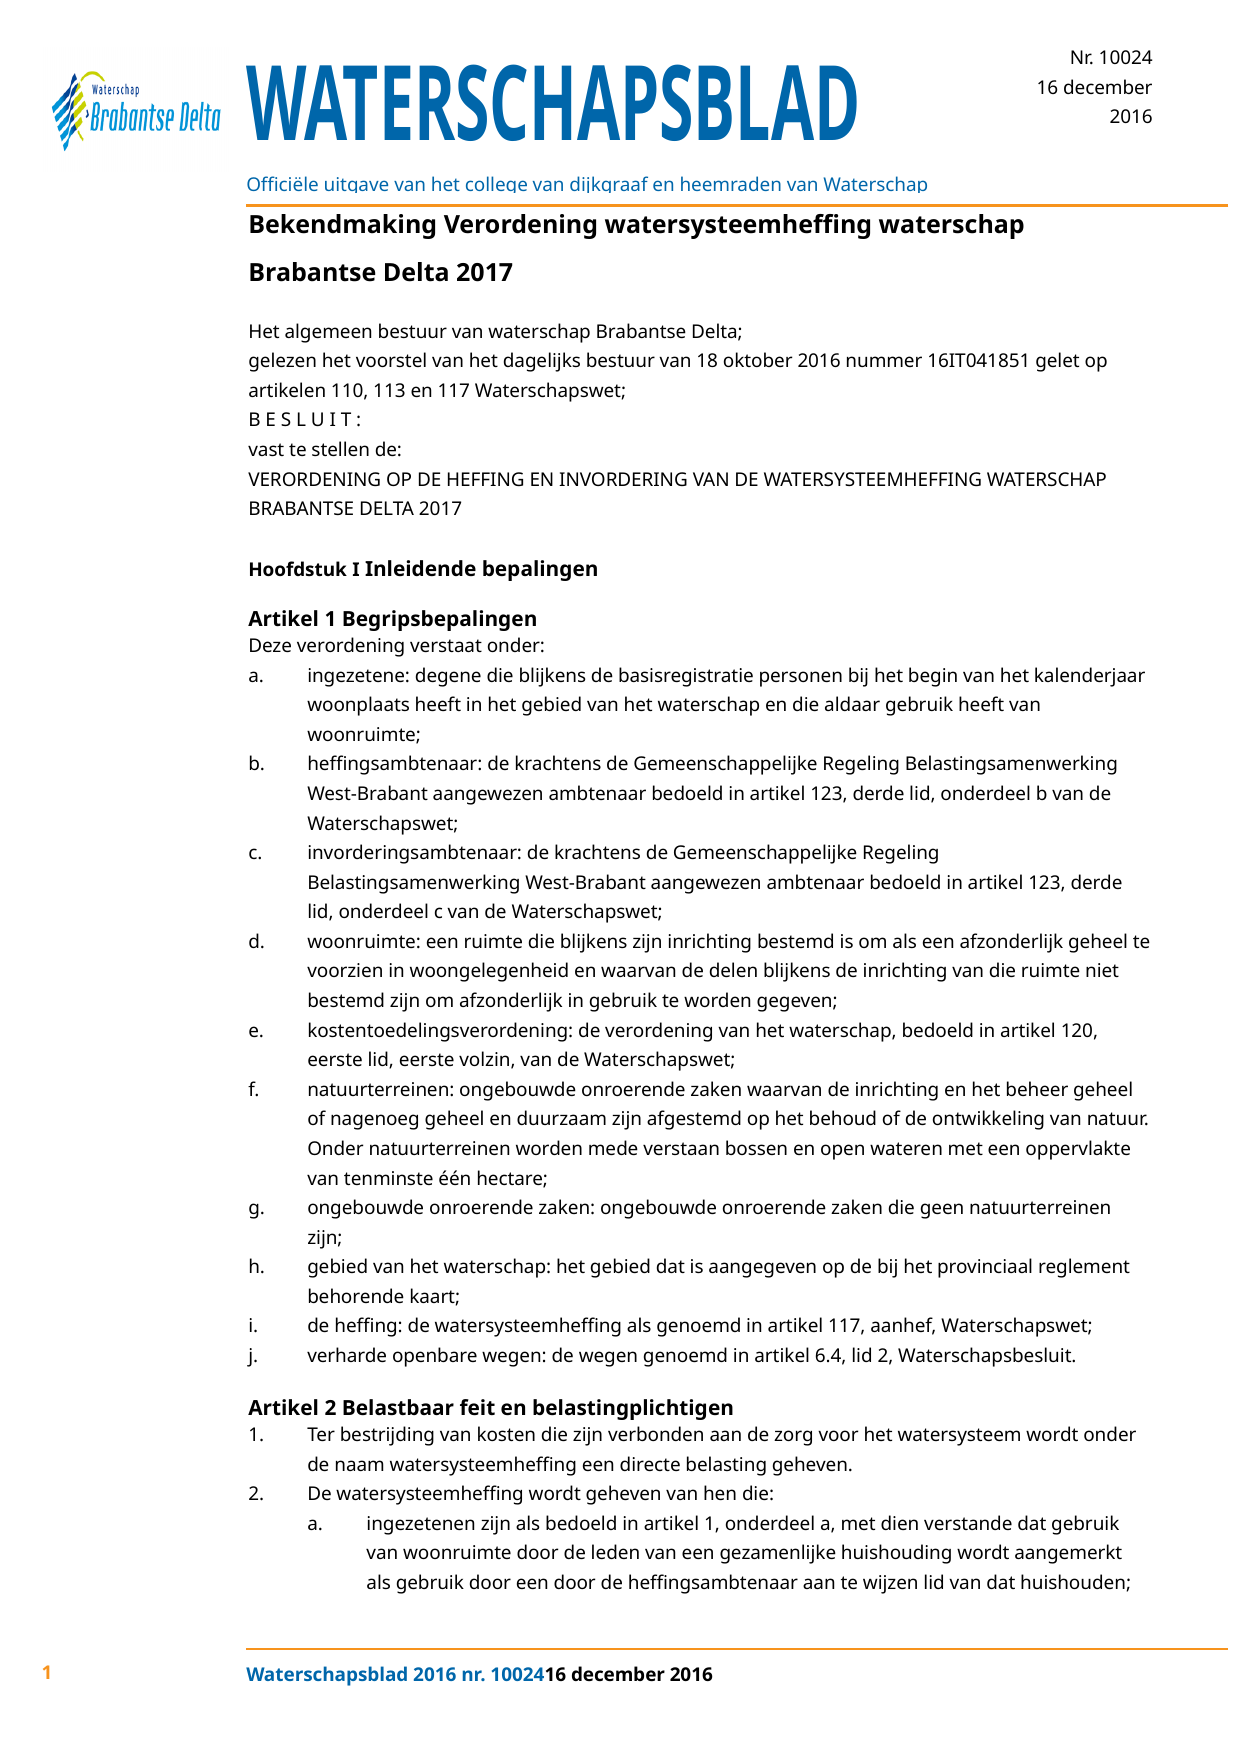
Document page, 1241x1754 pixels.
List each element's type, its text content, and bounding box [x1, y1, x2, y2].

list natuurterreinen: ongebouwde onroerende zaken waarvan de inrichting en het beheer geheel of nagenoeg geheel en duurzaam zijn afgestemd op het behoud of de ontwikkeling van natuur. Onder natuurterreinen worden mede verstaan bossen en open wateren met een oppervlakte van tenminste één hectare; [248, 1076, 1152, 1191]
text Artikel 1 Begripsbepalingen [248, 604, 1152, 632]
list ongebouwde onroerende zaken: ongebouwde onroerende zaken die geen natuurterreinen zijn; [248, 1194, 1152, 1250]
list kostentoedelingsverordening: de verordening van het waterschap, bedoeld in artikel 120, eerste lid, eerste volzin, van de Waterschapswet; [248, 1017, 1152, 1072]
list de heffing: de watersysteemheffing als genoemd in artikel 117, aanhef, Waterschapswet; [248, 1313, 1152, 1338]
list ingezetene: degene die blijkens de basisregistratie personen bij het begin van het kalenderjaar woonplaats heeft in het gebied van het waterschap en die aldaar gebruik heeft van woonruimte; [248, 662, 1152, 747]
text gelezen het voorstel van het dagelijks bestuur van 18 oktober 2016 nummer 16IT041851 gelet op artikelen 110, 113 en 117 Waterschapswet; [248, 347, 1152, 403]
list De watersysteemheffing wordt geheven van hen die: [248, 1480, 1152, 1506]
list ingezetenen zijn als bedoeld in artikel 1, onderdeel a, met dien verstande dat gebruik van woonruimte door de leden van een gezamenlijke huishouding wordt aangemerkt als gebruik door een door de heffingsambtenaar aan te wijzen lid van dat huishouden; [307, 1510, 1152, 1595]
text Het algemeen bestuur van waterschap Brabantse Delta; [248, 318, 1152, 344]
list gebied van het waterschap: het gebied dat is aangegeven op de bij het provinciaal reglement behorende kaart; [248, 1253, 1152, 1309]
list woonruimte: een ruimte die blijkens zijn inrichting bestemd is om als een afzonderlijk geheel te voorzien in woongelegenheid en waarvan de delen blijkens de inrichting van die ruimte niet bestemd zijn om afzonderlijk in gebruik te worden gegeven; [248, 928, 1152, 1013]
text Hoofdstuk I Inleidende bepalingen [248, 554, 1152, 583]
list verharde openbare wegen: de wegen genoemd in artikel 6.4, lid 2, Waterschapsbesluit. [248, 1342, 1152, 1368]
text Bekendmaking Verordening watersysteemheffing waterschap Brabantse Delta 2017 [248, 207, 1152, 288]
list invorderingsambtenaar: de krachtens de Gemeenschappelijke Regeling Belastingsamenwerking West-Brabant aangewezen ambtenaar bedoeld in artikel 123, derde lid, onderdeel c van de Waterschapswet; [248, 839, 1152, 924]
list Ter bestrijding van kosten die zijn verbonden aan de zorg voor het watersysteem wordt onder de naam watersysteemheffing een directe belasting geheven. [248, 1421, 1152, 1476]
text VERORDENING OP DE HEFFING EN INVORDERING VAN DE WATERSYSTEEMHEFFING WATERSCHAP BRABANTSE DELTA 2017 [248, 466, 1152, 521]
text Artikel 2 Belastbaar feit en belastingplichtigen [248, 1393, 1152, 1421]
picture [41, 47, 231, 172]
text B E S L U I T : [248, 407, 1152, 432]
text vast te stellen de: [248, 436, 1152, 462]
text Deze verordening verstaat onder: [248, 632, 1152, 658]
list heffingsambtenaar: de krachtens de Gemeenschappelijke Regeling Belastingsamenwerking West-Brabant aangewezen ambtenaar bedoeld in artikel 123, derde lid, onderdeel b van de Waterschapswet; [248, 751, 1152, 836]
